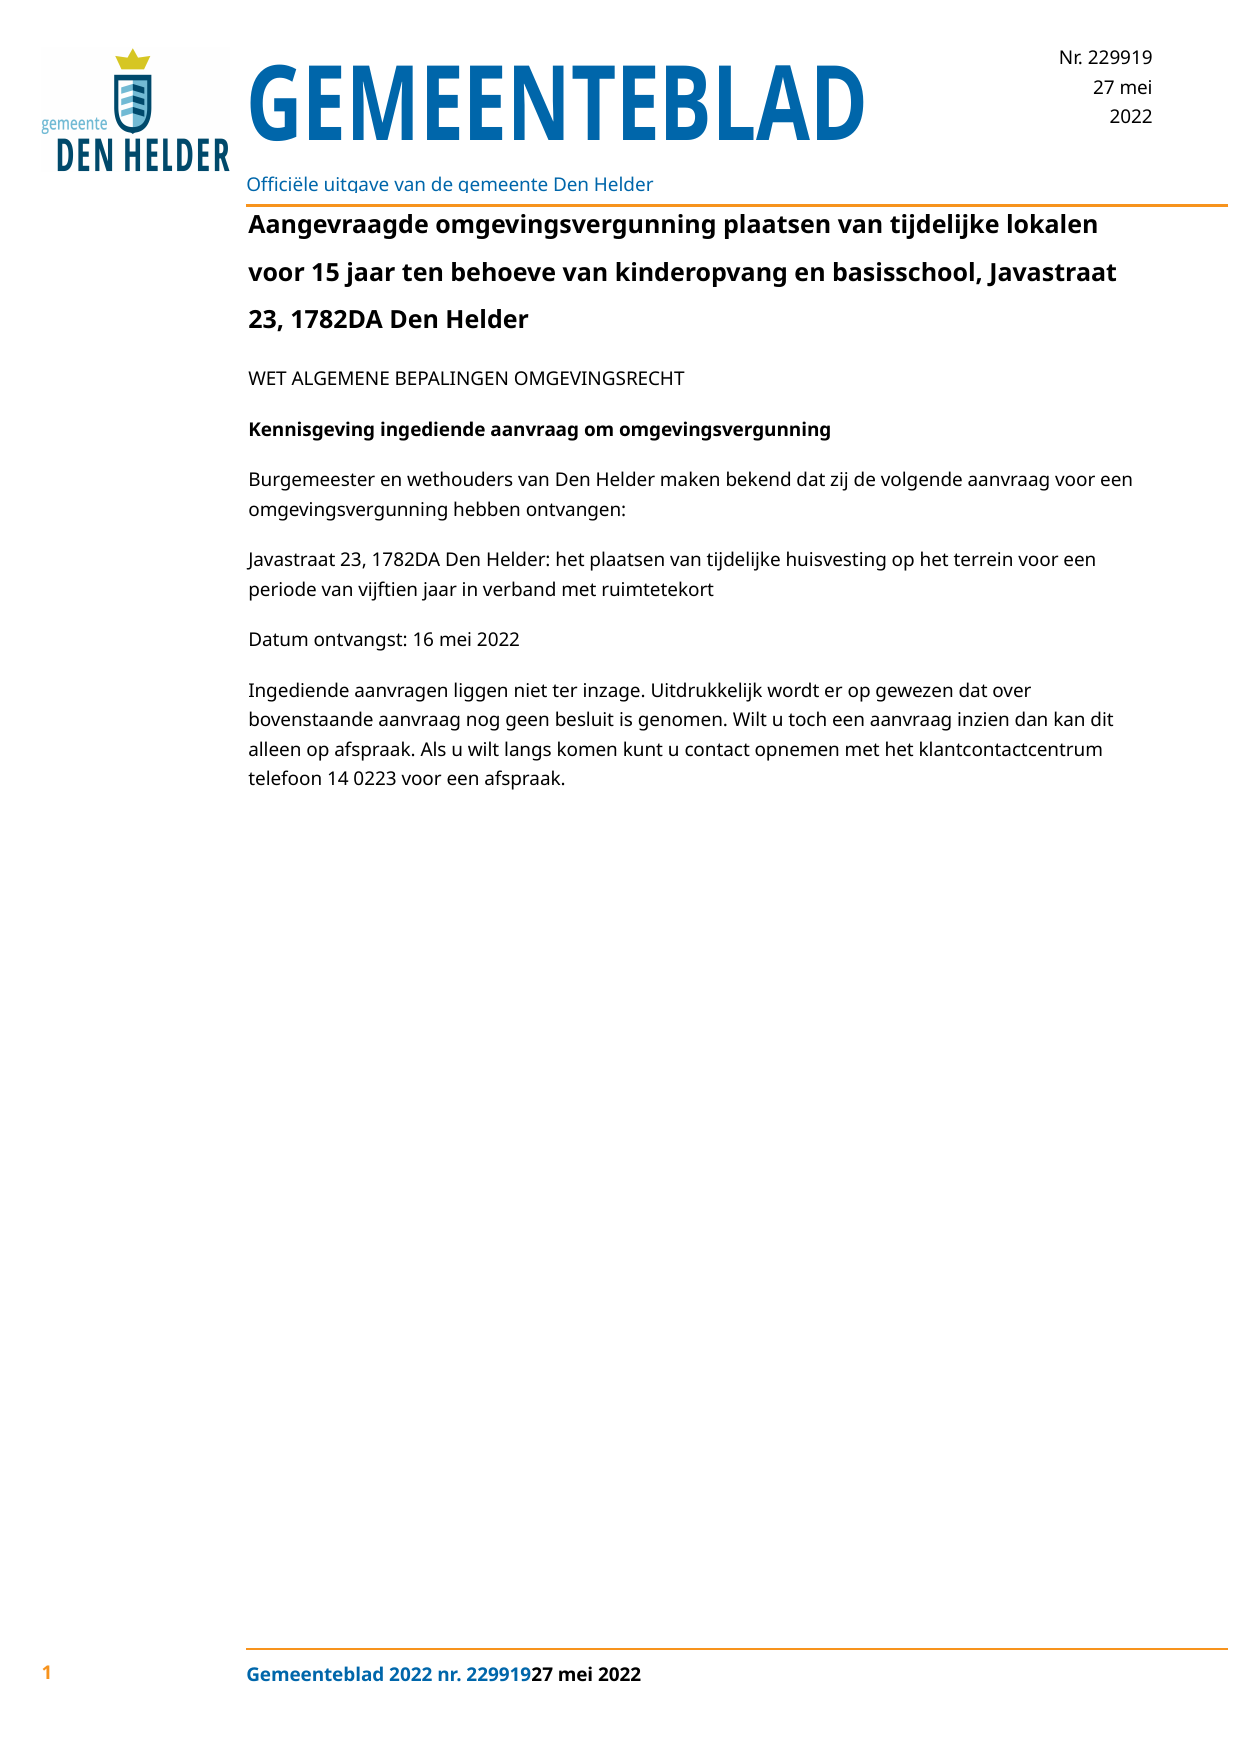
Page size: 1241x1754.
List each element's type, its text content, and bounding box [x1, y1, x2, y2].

text Javastraat 23, 1782DA Den Helder: het plaatsen van tijdelijke huisvesting op het terrein voor een periode van vijftien jaar in verband met ruimtetekort [248, 546, 1152, 602]
picture [63, 144, 68, 165]
picture [220, 160, 224, 172]
text Kennisgeving ingediende aanvraag om omgevingsvergunning [248, 416, 1152, 442]
text WET ALGEMENE BEPALINGEN OMGEVINGSRECHT [248, 366, 1152, 391]
picture [41, 47, 231, 172]
text Ingediende aanvragen liggen niet ter inzage. Uitdrukkelijk wordt er op gewezen dat over bovenstaande aanvraag nog geen besluit is genomen. Wilt u toch een aanvraag inzien dan kan dit alleen op afspraak. Als u wilt langs komen kunt u contact opnemen met het klantcontactcentrum telefoon 14 0223 voor een afspraak. [248, 677, 1152, 791]
text Burgemeester en wethouders van Den Helder maken bekend dat zij de volgende aanvraag voor een omgevingsvergunning hebben ontvangen: [248, 466, 1152, 522]
picture [100, 154, 106, 172]
picture [182, 144, 187, 165]
picture [130, 157, 135, 172]
text Aangevraagde omgevingsvergunning plaatsen van tijdelijke lokalen voor 15 jaar ten behoeve van kinderopvang en basisschool, Javastraat 23, 1782DA Den Helder [248, 207, 1152, 336]
text Datum ontvangst: 16 mei 2022 [248, 626, 1152, 652]
